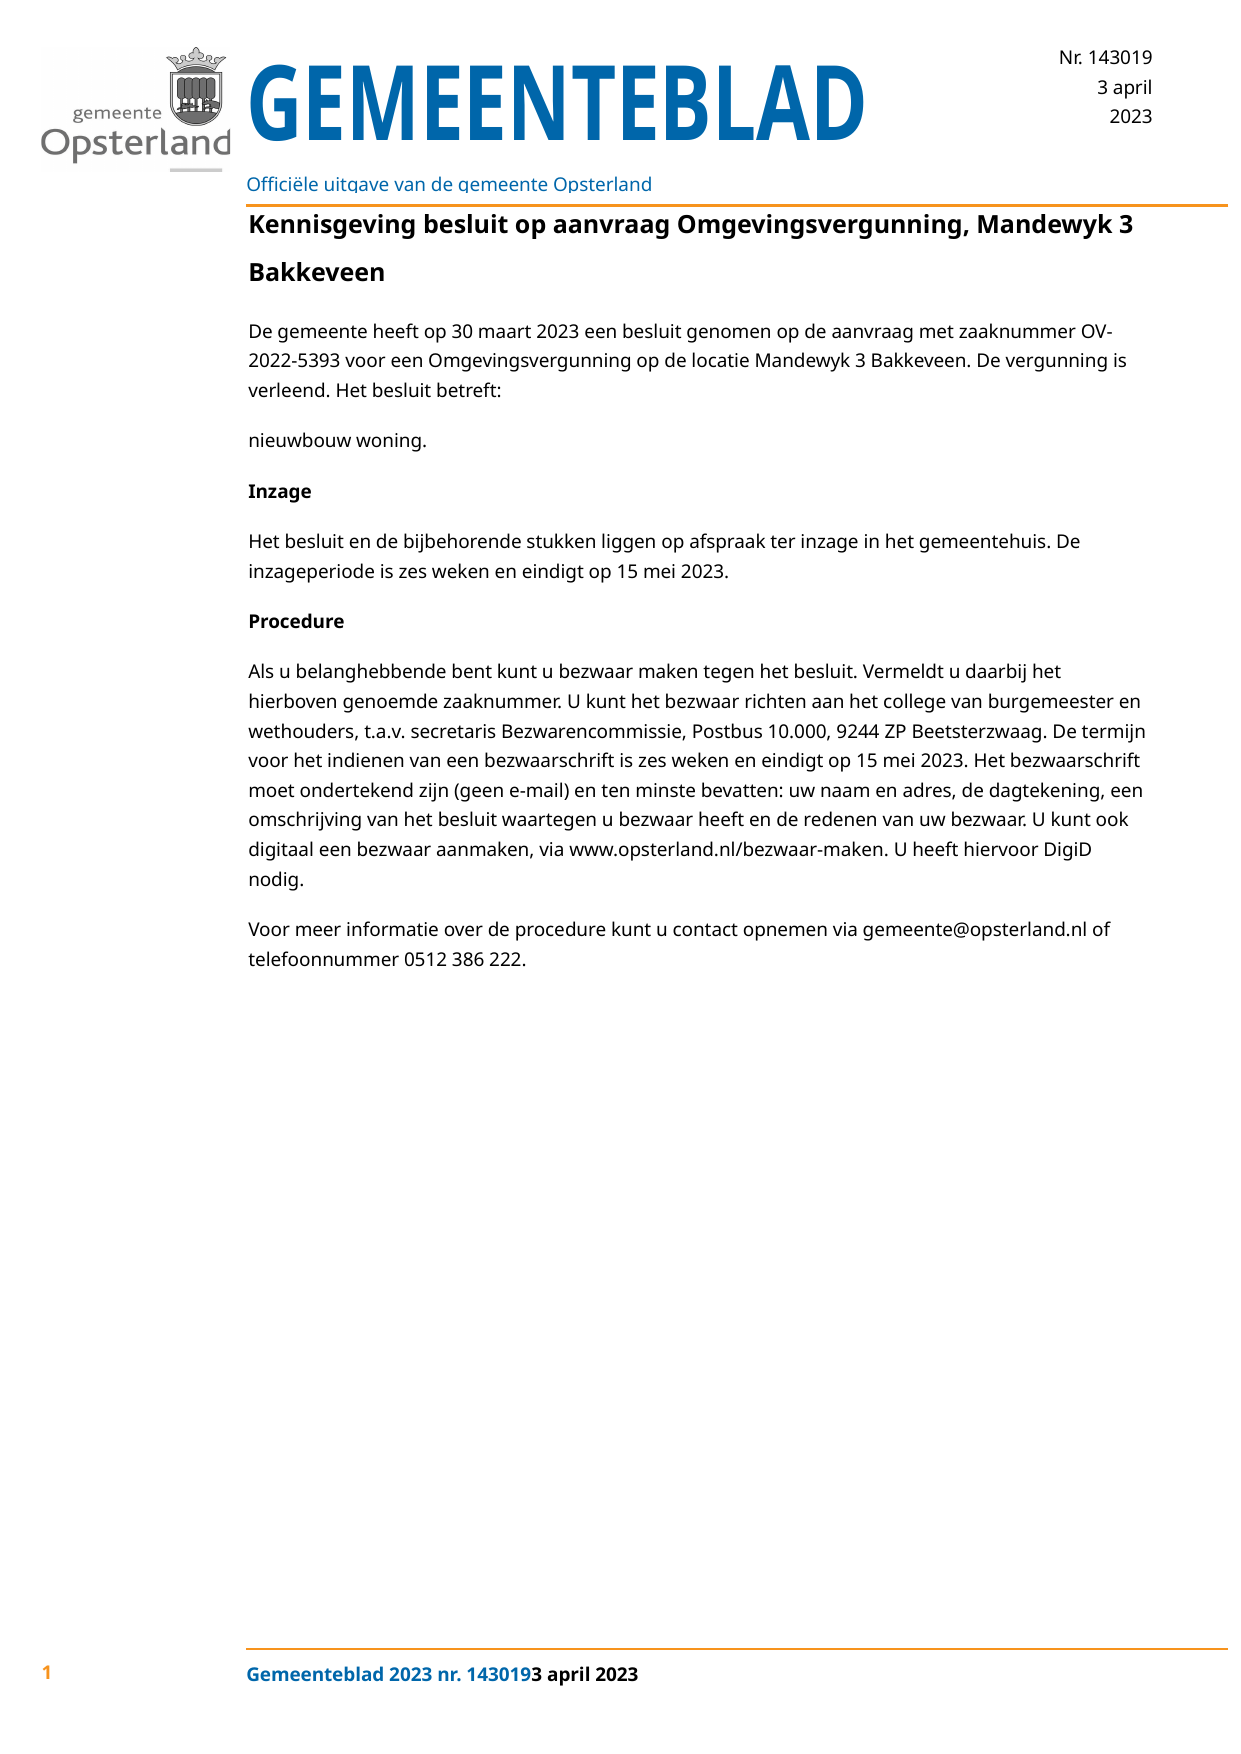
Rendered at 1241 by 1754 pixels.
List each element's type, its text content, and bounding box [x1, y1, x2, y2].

text Inzage [248, 478, 1152, 504]
text Het besluit en de bijbehorende stukken liggen op afspraak ter inzage in het gemeentehuis. De inzageperiode is zes weken en eindigt op 15 mei 2023. [248, 528, 1152, 584]
text Procedure [248, 608, 1152, 634]
text nieuwbouw woning. [248, 427, 1152, 453]
text Kennisgeving besluit op aanvraag Omgevingsvergunning, Mandewyk 3 Bakkeveen [248, 207, 1152, 288]
text De gemeente heeft op 30 maart 2023 een besluit genomen op de aanvraag met zaaknummer OV-2022-5393 voor een Omgevingsvergunning op de locatie Mandewyk 3 Bakkeveen. De vergunning is verleend. Het besluit betreft: [248, 318, 1152, 403]
text Als u belanghebbende bent kunt u bezwaar maken tegen het besluit. Vermeldt u daarbij het hierboven genoemde zaaknummer. U kunt het bezwaar richten aan het college van burgemeester en wethouders, t.a.v. secretaris Bezwarencommissie, Postbus 10.000, 9244 ZP Beetsterzwaag. De termijn voor het indienen van een bezwaarschrift is zes weken en eindigt op 15 mei 2023. Het bezwaarschrift moet ondertekend zijn (geen e-mail) en ten minste bevatten: uw naam en adres, de dagtekening, een omschrijving van het besluit waartegen u bezwaar heeft en de redenen van uw bezwaar. U kunt ook digitaal een bezwaar aanmaken, via www.opsterland.nl/bezwaar-maken. U heeft hiervoor DigiD nodig. [248, 659, 1152, 892]
picture [41, 47, 231, 172]
text Voor meer informatie over de procedure kunt u contact opnemen via gemeente@opsterland.nl of telefoonnummer 0512 386 222. [248, 916, 1152, 972]
